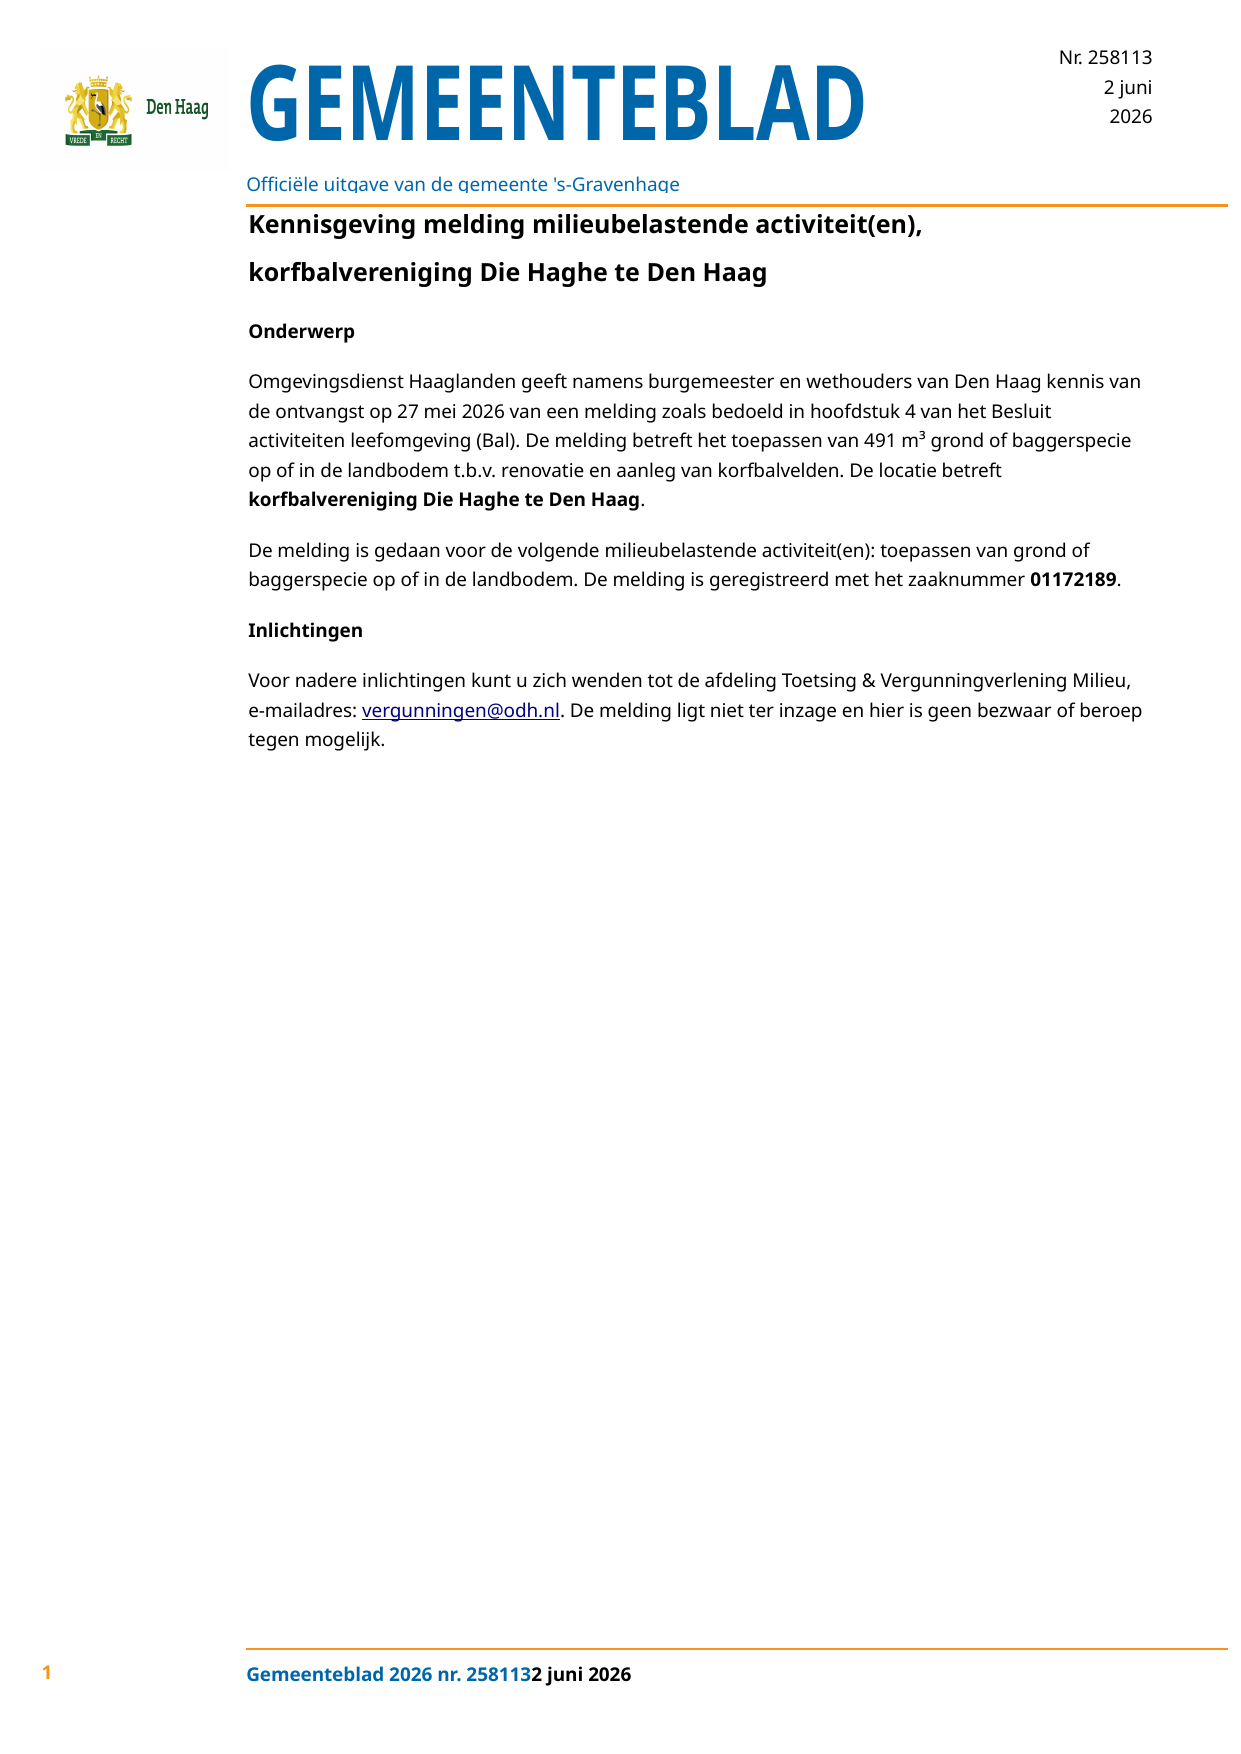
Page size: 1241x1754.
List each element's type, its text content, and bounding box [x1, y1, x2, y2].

picture [41, 47, 231, 172]
text Voor nadere inlichtingen kunt u zich wenden tot de afdeling Toetsing & Vergunningverlening Milieu, e-mailadres: vergunningen@odh.nl. De melding ligt niet ter inzage en hier is geen bezwaar of beroep tegen mogelijk. [248, 667, 1152, 752]
text De melding is gedaan voor de volgende milieubelastende activiteit(en): toepassen van grond of baggerspecie op of in de landbodem. De melding is geregistreerd met het zaaknummer 01172189. [248, 537, 1152, 592]
text Kennisgeving melding milieubelastende activiteit(en), korfbalvereniging Die Haghe te Den Haag [248, 207, 1152, 288]
text Omgevingsdienst Haaglanden geeft namens burgemeester en wethouders van Den Haag kennis van de ontvangst op 27 mei 2026 van een melding zoals bedoeld in hoofdstuk 4 van het Besluit activiteiten leefomgeving (Bal). De melding betreft het toepassen van 491 m³ grond of baggerspecie op of in de landbodem t.b.v. renovatie en aanleg van korfbalvelden. De locatie betreft korfbalvereniging Die Haghe te Den Haag. [248, 368, 1152, 512]
text Inlichtingen [248, 617, 1152, 643]
text Onderwerp [248, 318, 1152, 344]
